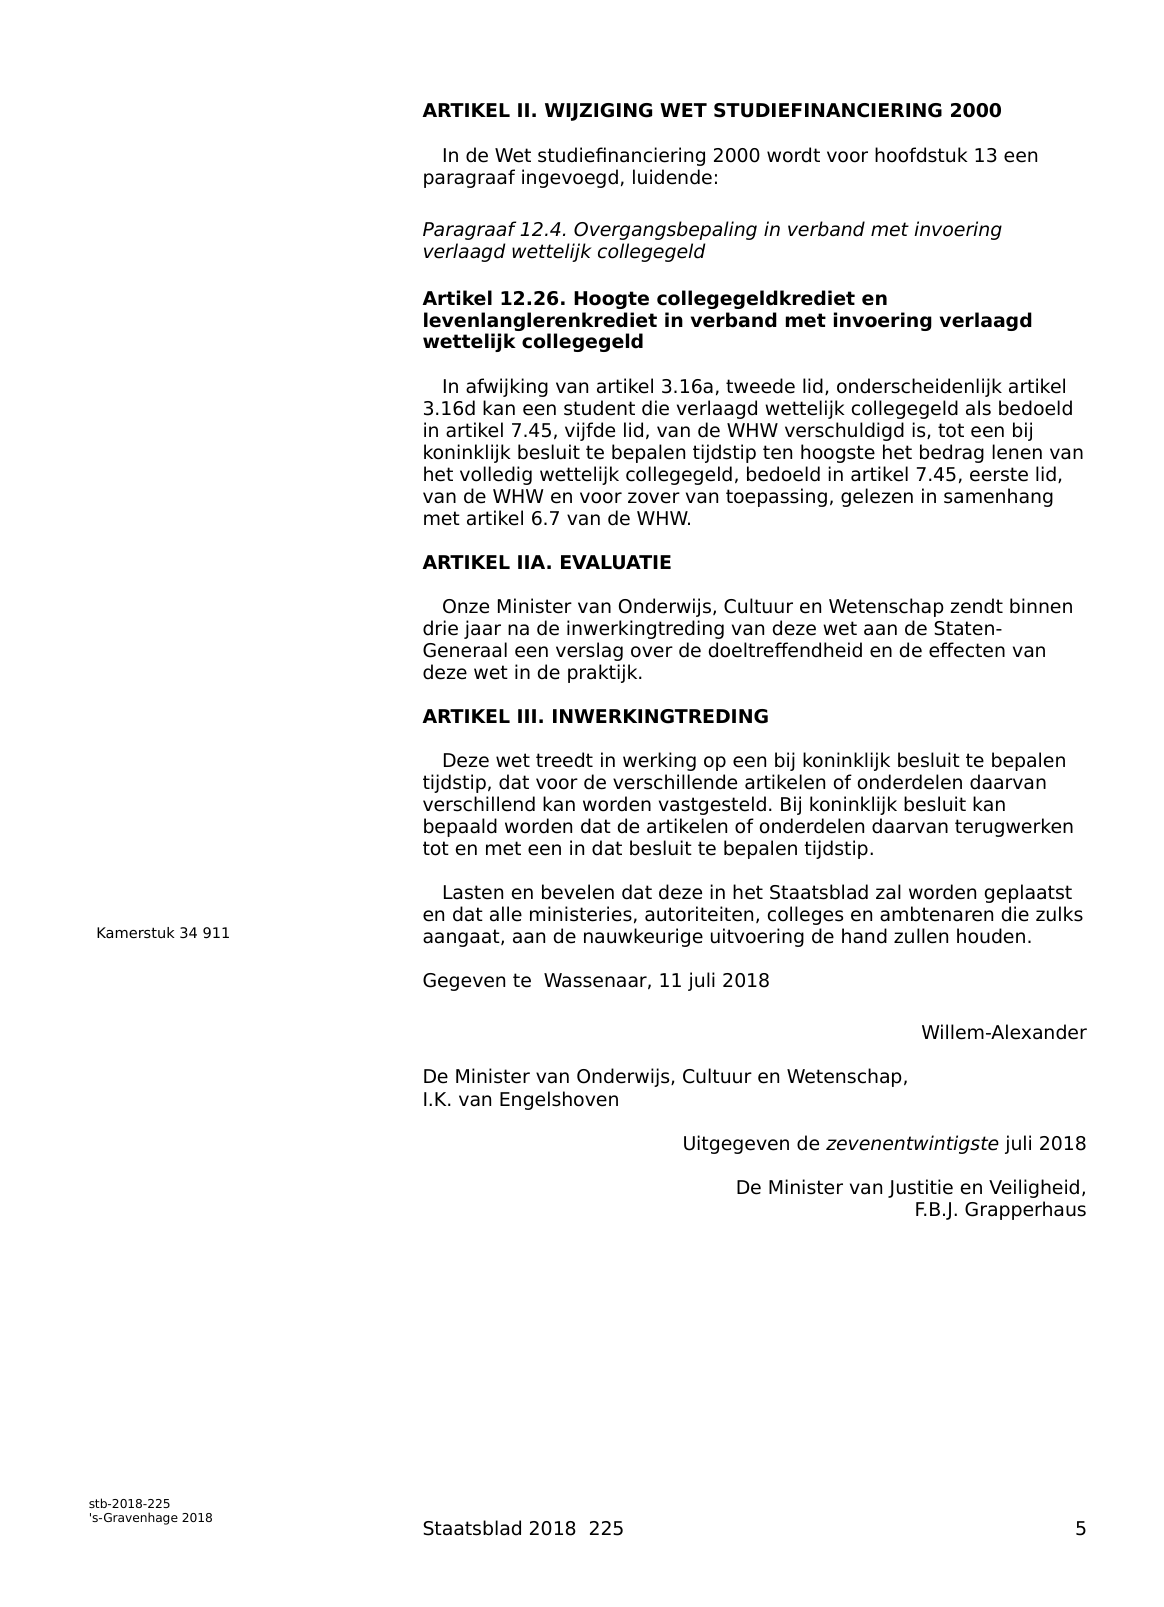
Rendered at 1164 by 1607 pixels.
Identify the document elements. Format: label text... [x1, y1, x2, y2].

text Gegeven te Wassenaar, 11 juli 2018 [422, 970, 1087, 992]
text Willem-Alexander [422, 1022, 1087, 1044]
text 's-Gravenhage 2018 [88, 1511, 323, 1525]
text Kamerstuk 34 911 [77, 925, 396, 942]
text stb-2018-225 [88, 1497, 323, 1511]
text Uitgegeven de zevenentwintigste juli 2018 [422, 1133, 1087, 1154]
subtitle Paragraaf 12.4. Overgangsbepaling in verband met invoering verlaagd wettelijk collegegeld [422, 218, 1087, 262]
text De Minister van Onderwijs, Cultuur en Wetenschap, I.K. van Engelshoven [422, 1066, 1087, 1110]
subtitle Artikel 12.26. Hoogte collegegeldkrediet en levenlanglerenkrediet in verband met invoering verlaagd wettelijk collegegeld [422, 287, 1087, 353]
text In de Wet studiefinanciering 2000 wordt voor hoofdstuk 13 een paragraaf ingevoegd, luidende: [422, 144, 1087, 188]
text In afwijking van artikel 3.16a, tweede lid, onderscheidenlijk artikel 3.16d kan een student die verlaagd wettelijk collegegeld als bedoeld in artikel 7.45, vijfde lid, van de WHW verschuldigd is, tot een bij koninklijk besluit te bepalen tijdstip ten hoogste het bedrag lenen van het volledig wettelijk collegegeld, bedoeld in artikel 7.45, eerste lid, van de WHW en voor zover van toepassing, gelezen in samenhang met artikel 6.7 van de WHW. [422, 376, 1087, 529]
text De Minister van Justitie en Veiligheid, F.B.J. Grapperhaus [422, 1177, 1087, 1221]
subtitle ARTIKEL III. INWERKINGTREDING [422, 706, 1087, 728]
text Lasten en bevelen dat deze in het Staatsblad zal worden geplaatst en dat alle ministeries, autoriteiten, colleges en ambtenaren die zulks aangaat, aan de nauwkeurige uitvoering de hand zullen houden. [422, 882, 1087, 948]
subtitle ARTIKEL IIA. EVALUATIE [422, 552, 1087, 574]
text Deze wet treedt in werking op een bij koninklijk besluit te bepalen tijdstip, dat voor de verschillende artikelen of onderdelen daarvan verschillend kan worden vastgesteld. Bij koninklijk besluit kan bepaald worden dat de artikelen of onderdelen daarvan terugwerken tot en met een in dat besluit te bepalen tijdstip. [422, 750, 1087, 860]
subtitle ARTIKEL II. WIJZIGING WET STUDIEFINANCIERING 2000 [422, 100, 1087, 122]
text Onze Minister van Onderwijs, Cultuur en Wetenschap zendt binnen drie jaar na de inwerkingtreding van deze wet aan de Staten-Generaal een verslag over de doeltreffendheid en de effecten van deze wet in de praktijk. [422, 596, 1087, 684]
